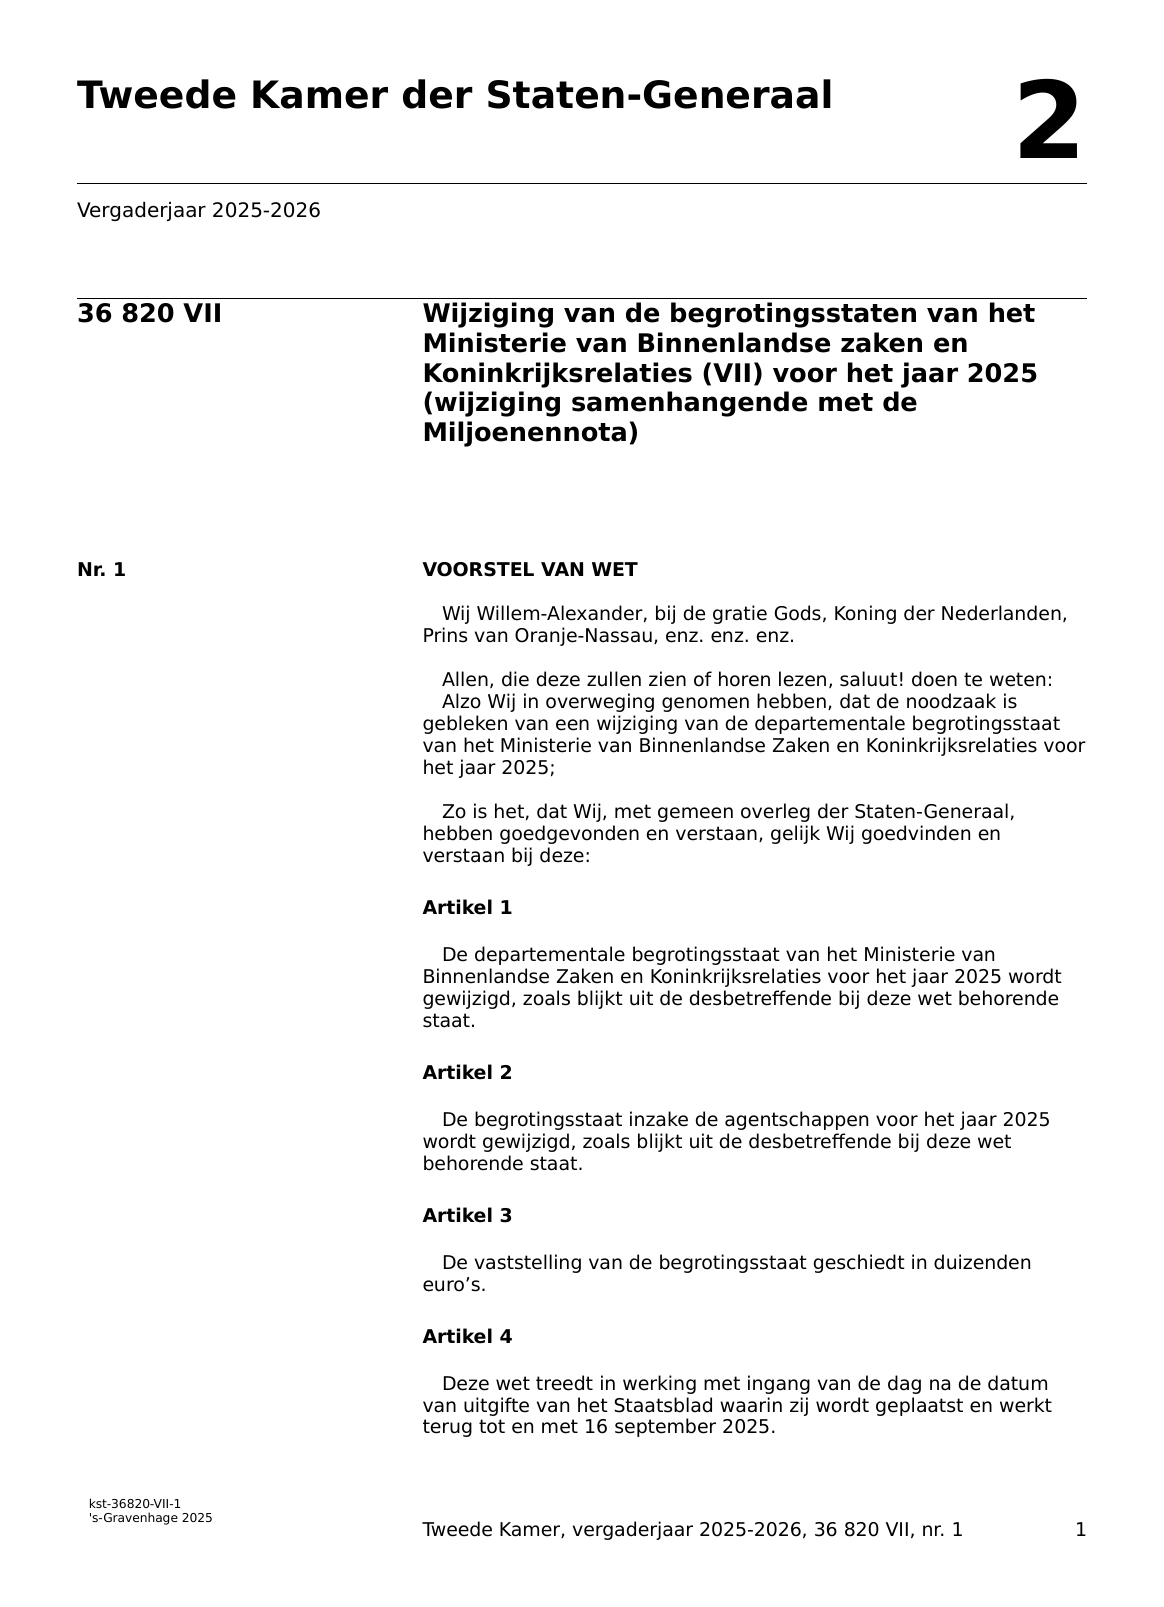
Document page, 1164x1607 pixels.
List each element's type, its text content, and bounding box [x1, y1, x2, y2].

text kst-36820-VII-1 [88, 1497, 323, 1511]
subtitle 36 820 VII Wijziging van de begrotingsstaten van het Ministerie van Binnenlandse zaken en Koninkrijksrelaties (VII) voor het jaar 2025 (wijziging samenhangende met de Miljoenennota) [77, 299, 1087, 447]
text Alzo Wij in overweging genomen hebben, dat de noodzaak is gebleken van een wijziging van de departementale begrotingsstaat van het Ministerie van Binnenlandse Zaken en Koninkrijksrelaties voor het jaar 2025; [422, 691, 1087, 779]
text 's-Gravenhage 2025 [88, 1511, 323, 1525]
subtitle Artikel 2 [422, 1062, 1087, 1084]
table_header Tweede Kamer der Staten-Generaal [77, 59, 886, 183]
text De departementale begrotingsstaat van het Ministerie van Binnenlandse Zaken en Koninkrijksrelaties voor het jaar 2025 wordt gewijzigd, zoals blijkt uit de desbetreffende bij deze wet behorende staat. [422, 944, 1087, 1032]
subtitle Artikel 3 [422, 1204, 1087, 1227]
subtitle Artikel 1 [422, 897, 1087, 919]
text De begrotingsstaat inzake de agentschappen voor het jaar 2025 wordt gewijzigd, zoals blijkt uit de desbetreffende bij deze wet behorende staat. [422, 1109, 1087, 1174]
text Zo is het, dat Wij, met gemeen overleg der Staten-Generaal, hebben goedgevonden en verstaan, gelijk Wij goedvinden en verstaan bij deze: [422, 801, 1087, 867]
table_header 2 [886, 59, 1087, 183]
subtitle Artikel 4 [422, 1326, 1087, 1347]
text De vaststelling van de begrotingsstaat geschiedt in duizenden euro’s. [422, 1252, 1087, 1296]
text Deze wet treedt in werking met ingang van de dag na de datum van uitgifte van het Staatsblad waarin zij wordt geplaatst en werkt terug tot en met 16 september 2025. [422, 1372, 1087, 1438]
table_cell Vergaderjaar 2025-2026 [77, 184, 1087, 298]
subtitle Nr. 1 VOORSTEL VAN WET [77, 558, 1087, 580]
text Wij Willem-Alexander, bij de gratie Gods, Koning der Nederlanden, Prins van Oranje-Nassau, enz. enz. enz. [422, 603, 1087, 647]
text Allen, die deze zullen zien of horen lezen, saluut! doen te weten: [422, 669, 1087, 691]
